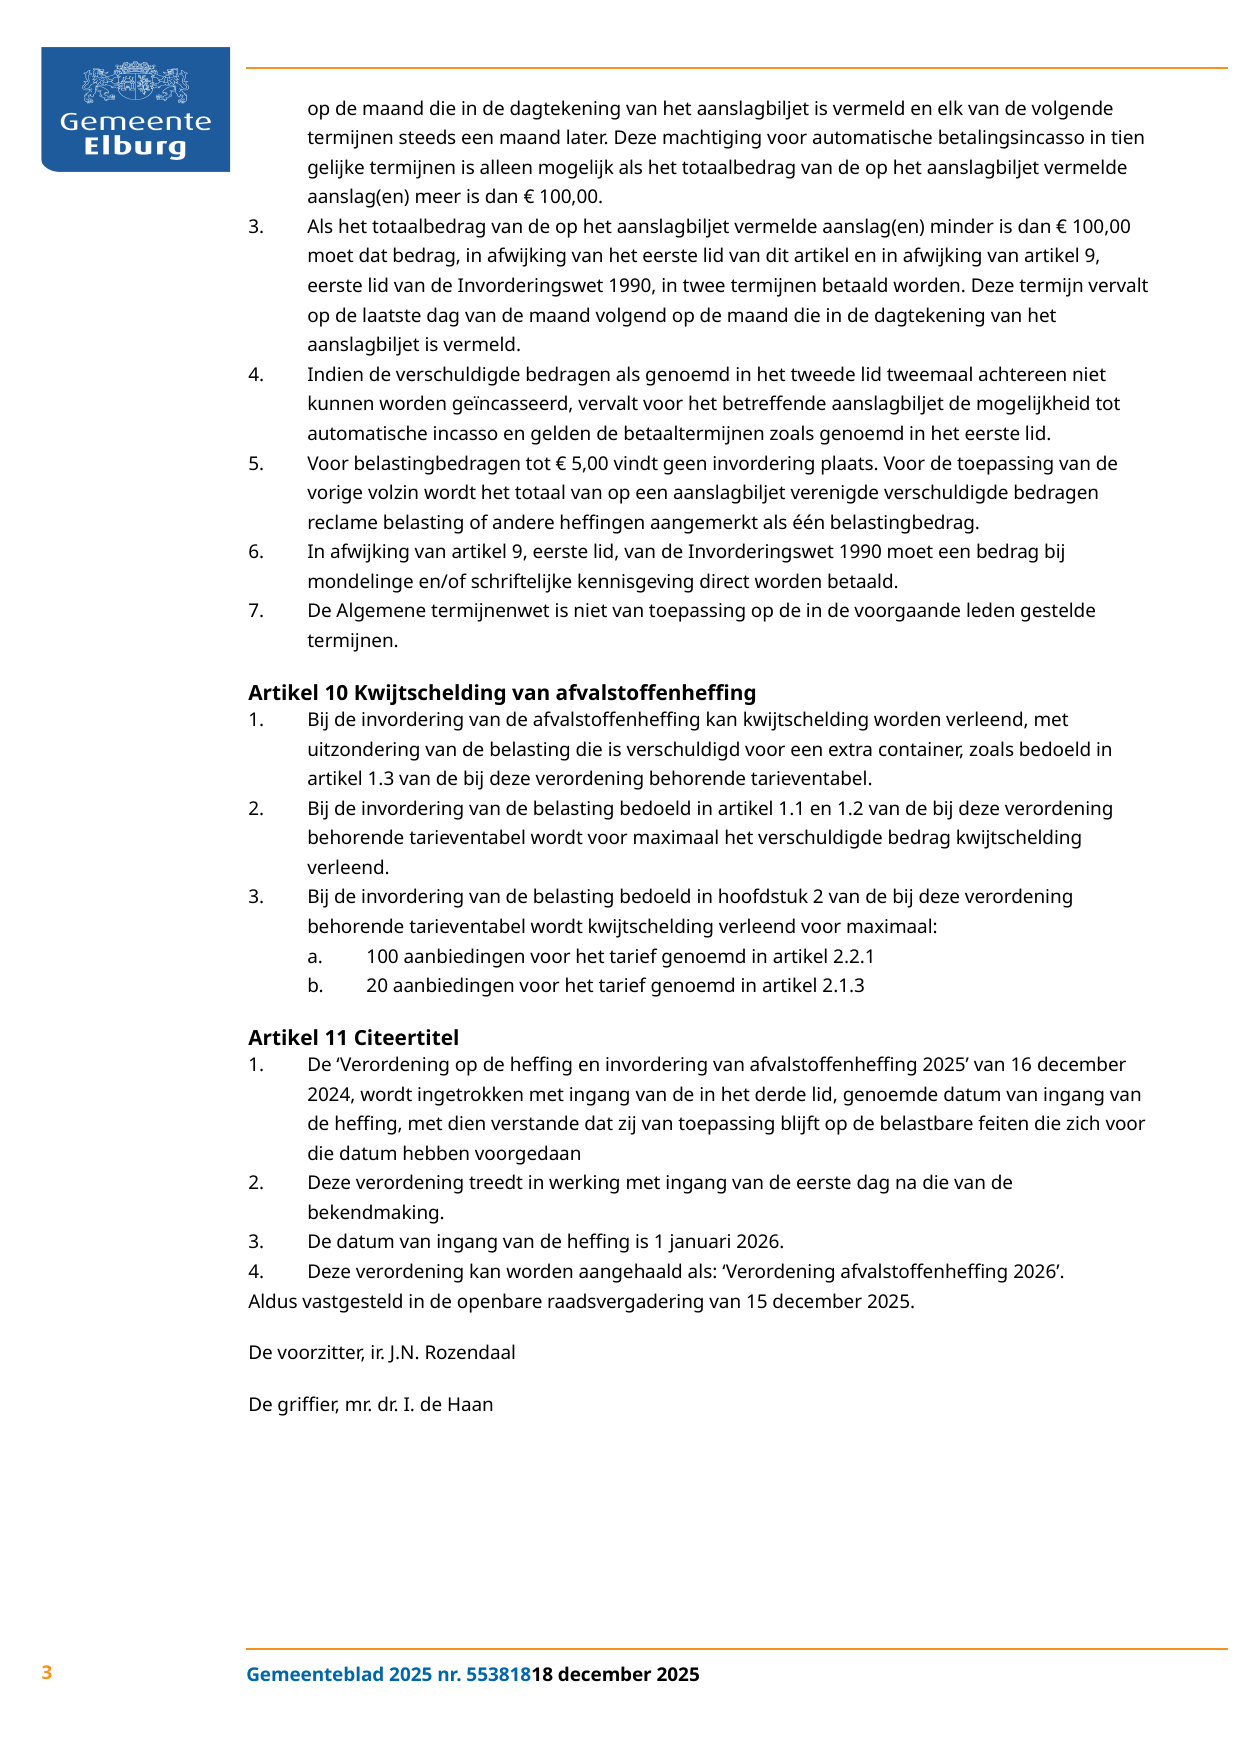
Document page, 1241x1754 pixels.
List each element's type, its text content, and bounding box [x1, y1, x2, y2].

list In afwijking van artikel 9, eerste lid, van de Invorderingswet 1990 moet een bedrag bij mondelinge en/of schriftelijke kennisgeving direct worden betaald. [248, 538, 1152, 594]
list Als het totaalbedrag van de op het aanslagbiljet vermelde aanslag(en) minder is dan € 100,00 moet dat bedrag, in afwijking van het eerste lid van dit artikel en in afwijking van artikel 9, eerste lid van de Invorderingswet 1990, in twee termijnen betaald worden. Deze termijn vervalt op de laatste dag van de maand volgend op de maand die in de dagtekening van het aanslagbiljet is vermeld. [248, 213, 1152, 357]
list Deze verordening kan worden aangehaald als: ‘Verordening afvalstoffenheffing 2026’. [248, 1258, 1152, 1284]
list Indien de verschuldigde bedragen als genoemd in het tweede lid tweemaal achtereen niet kunnen worden geïncasseerd, vervalt voor het betreffende aanslagbiljet de mogelijkheid tot automatische incasso en gelden de betaaltermijnen zoals genoemd in het eerste lid. [248, 361, 1152, 446]
text Artikel 11 Citeertitel [248, 1023, 1152, 1051]
list 20 aanbiedingen voor het tarief genoemd in artikel 2.1.3 [307, 972, 1152, 998]
text De griffier, mr. dr. I. de Haan [248, 1391, 1152, 1417]
list De Algemene termijnenwet is niet van toepassing op de in de voorgaande leden gestelde termijnen. [248, 598, 1152, 653]
list Voor belastingbedragen tot € 5,00 vindt geen invordering plaats. Voor de toepassing van de vorige volzin wordt het totaal van op een aanslagbiljet verenigde verschuldigde bedragen reclame belasting of andere heffingen aangemerkt als één belastingbedrag. [248, 450, 1152, 535]
list Deze verordening treedt in werking met ingang van de eerste dag na die van de bekendmaking. [248, 1169, 1152, 1225]
text De voorzitter, ir. J.N. Rozendaal [248, 1339, 1152, 1365]
text Artikel 10 Kwijtschelding van afvalstoffenheffing [248, 678, 1152, 706]
list De ‘Verordening op de heffing en invordering van afvalstoffenheffing 2025’ van 16 december 2024, wordt ingetrokken met ingang van de in het derde lid, genoemde datum van ingang van de heffing, met dien verstande dat zij van toepassing blijft op de belastbare feiten die zich voor die datum hebben voorgedaan [248, 1051, 1152, 1166]
list De datum van ingang van de heffing is 1 januari 2026. [248, 1229, 1152, 1254]
text Aldus vastgesteld in de openbare raadsvergadering van 15 december 2025. [248, 1288, 1152, 1314]
list Bij de invordering van de belasting bedoeld in artikel 1.1 en 1.2 van de bij deze verordening behorende tarieventabel wordt voor maximaal het verschuldigde bedrag kwijtschelding verleend. [248, 795, 1152, 880]
picture [41, 47, 231, 172]
list op de maand die in de dagtekening van het aanslagbiljet is vermeld en elk van de volgende termijnen steeds een maand later. Deze machtiging voor automatische betalingsincasso in tien gelijke termijnen is alleen mogelijk als het totaalbedrag van de op het aanslagbiljet vermelde aanslag(en) meer is dan € 100,00. [248, 95, 1152, 209]
list Bij de invordering van de belasting bedoeld in hoofdstuk 2 van de bij deze verordening behorende tarieventabel wordt kwijtschelding verleend voor maximaal: [248, 884, 1152, 939]
list Bij de invordering van de afvalstoffenheffing kan kwijtschelding worden verleend, met uitzondering van de belasting die is verschuldigd voor een extra container, zoals bedoeld in artikel 1.3 van de bij deze verordening behorende tarieventabel. [248, 706, 1152, 791]
list 100 aanbiedingen voor het tarief genoemd in artikel 2.2.1 [307, 943, 1152, 968]
